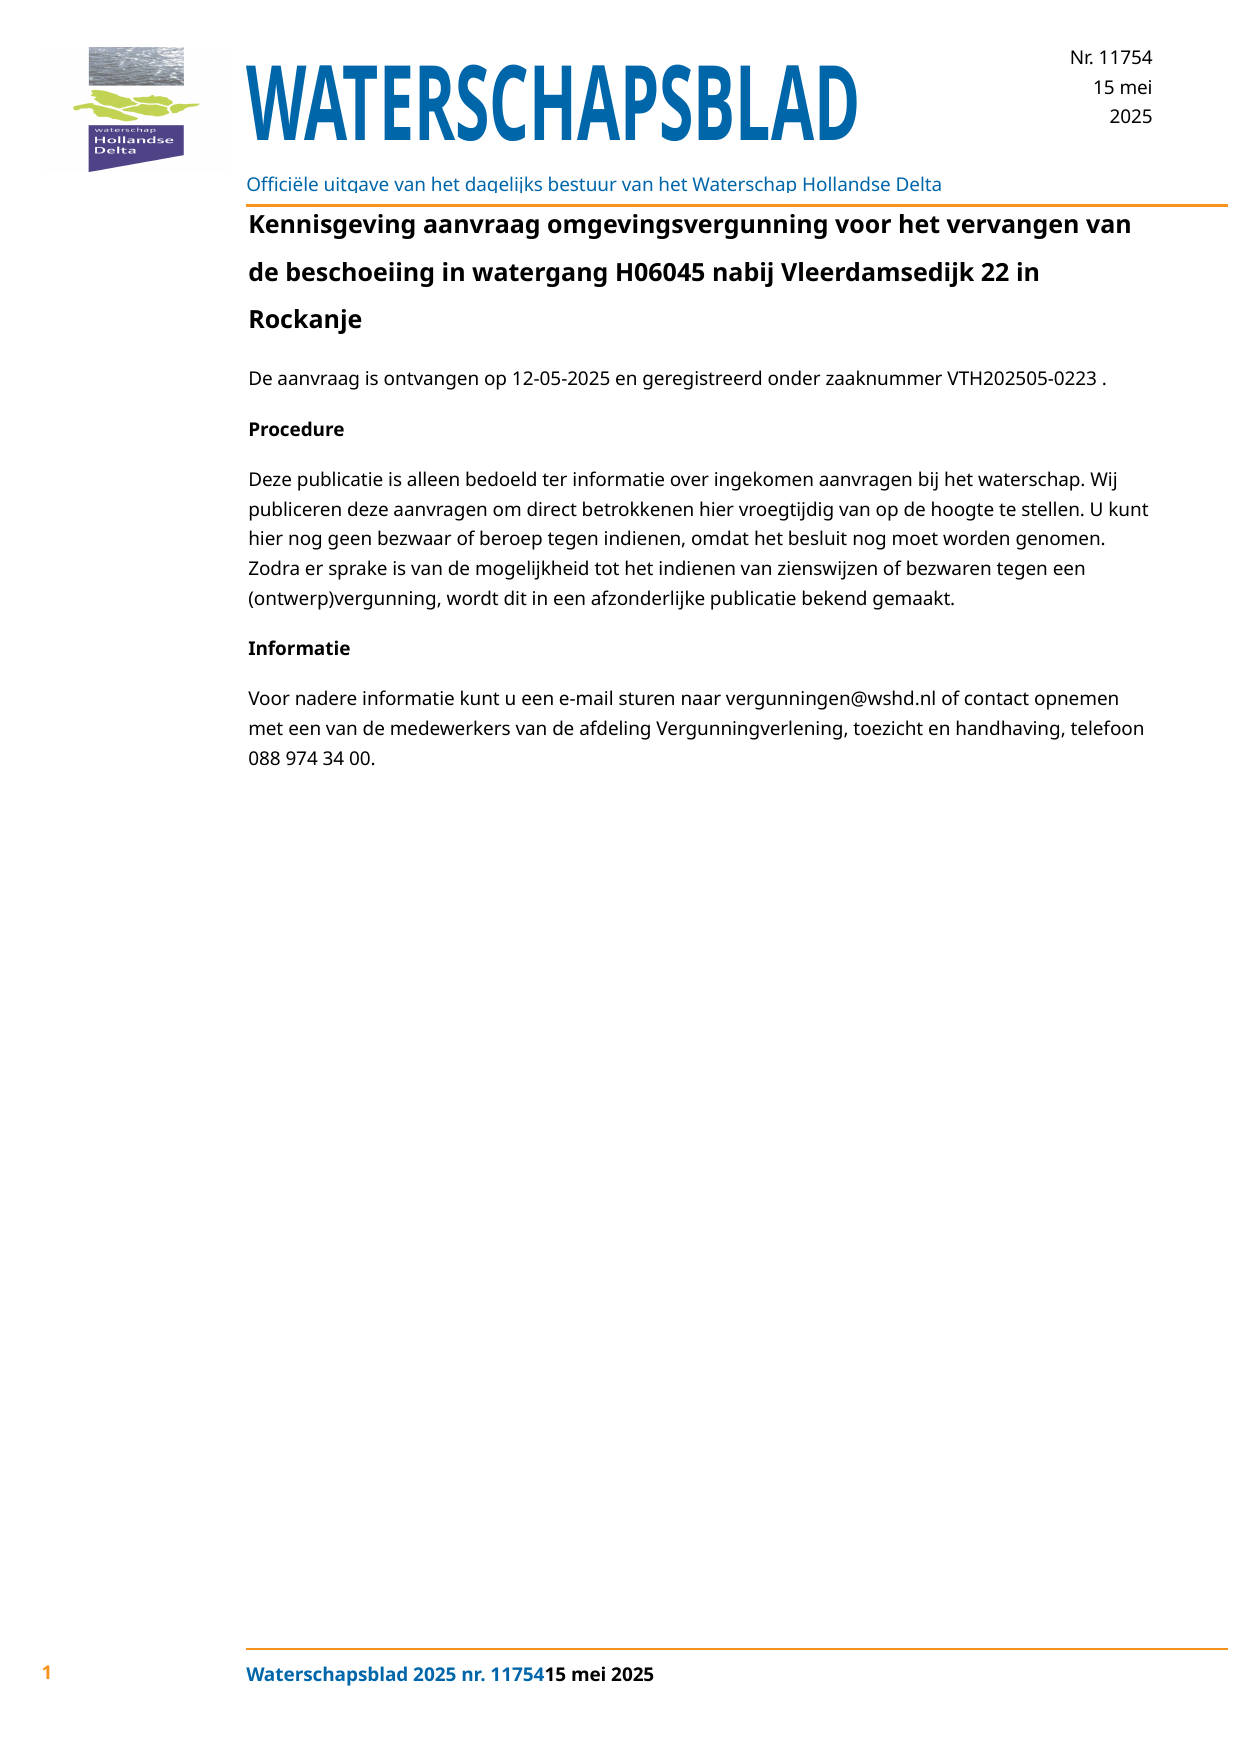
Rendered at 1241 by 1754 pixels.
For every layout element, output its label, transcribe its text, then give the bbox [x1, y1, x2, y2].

text Procedure [248, 416, 1152, 442]
text Voor nadere informatie kunt u een e-mail sturen naar vergunningen@wshd.nl of contact opnemen met een van de medewerkers van de afdeling Vergunningverlening, toezicht en handhaving, telefoon 088 974 34 00. [248, 686, 1152, 770]
text Deze publicatie is alleen bedoeld ter informatie over ingekomen aanvragen bij het waterschap. Wij publiceren deze aanvragen om direct betrokkenen hier vroegtijdig van op de hoogte te stellen. U kunt hier nog geen bezwaar of beroep tegen indienen, omdat het besluit nog moet worden genomen. Zodra er sprake is van de mogelijkheid tot het indienen van zienswijzen of bezwaren tegen een (ontwerp)vergunning, wordt dit in een afzonderlijke publicatie bekend gemaakt. [248, 466, 1152, 610]
picture [41, 47, 231, 172]
text De aanvraag is ontvangen op 12-05-2025 en geregistreerd onder zaaknummer VTH202505-0223 . [248, 366, 1152, 391]
text Kennisgeving aanvraag omgevingsvergunning voor het vervangen van de beschoeiing in watergang H06045 nabij Vleerdamsedijk 22 in Rockanje [248, 207, 1152, 336]
text Informatie [248, 635, 1152, 661]
